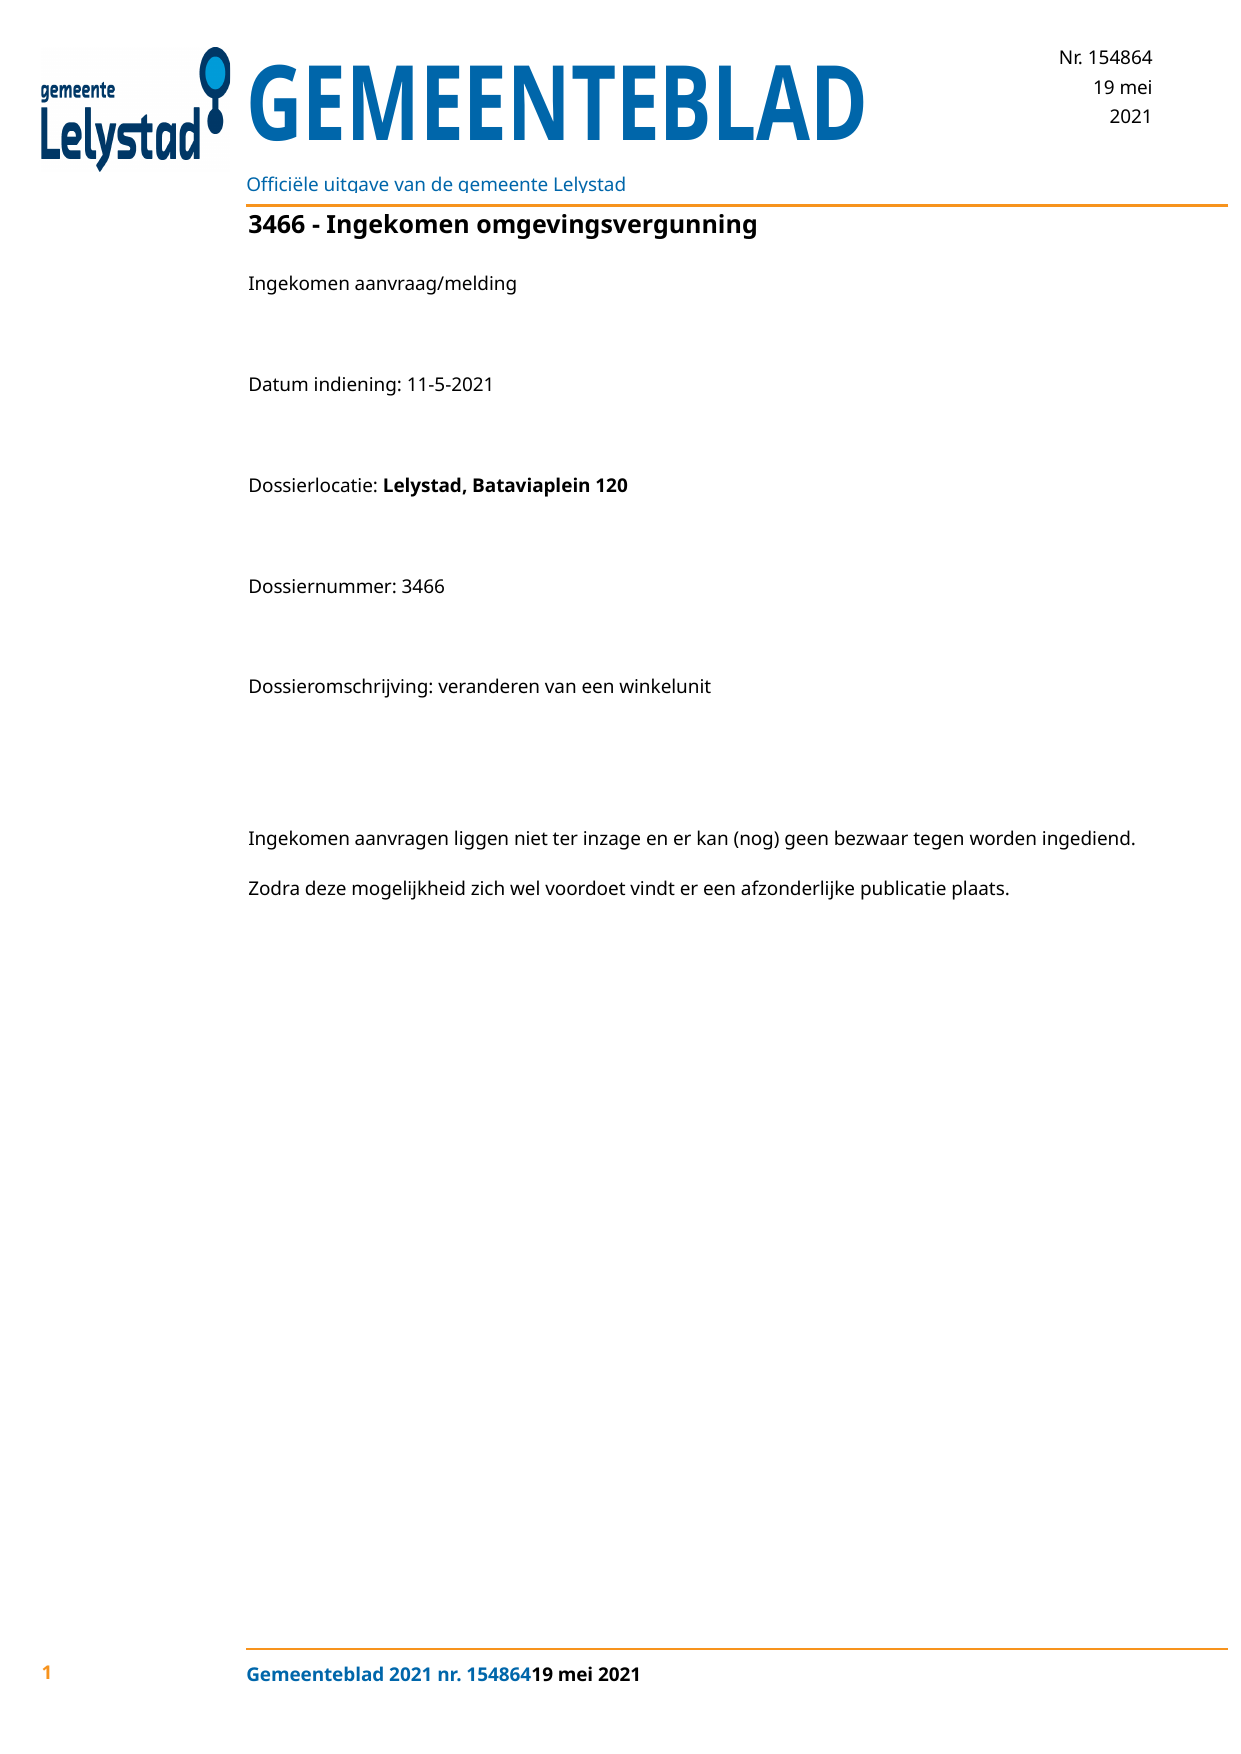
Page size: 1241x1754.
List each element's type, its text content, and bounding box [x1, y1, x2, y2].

text Ingekomen aanvraag/melding [248, 270, 1152, 296]
text 3466 - Ingekomen omgevingsvergunning [248, 207, 1152, 241]
text Ingekomen aanvragen liggen niet ter inzage en er kan (nog) geen bezwaar tegen worden ingediend. [248, 825, 1152, 851]
text Dossierlocatie: Lelystad, Bataviaplein 120 [248, 472, 1152, 498]
text Zodra deze mogelijkheid zich wel voordoet vindt er een afzonderlijke publicatie plaats. [248, 875, 1152, 901]
text Dossiernummer: 3466 [248, 573, 1152, 598]
picture [41, 47, 231, 172]
text Dossieromschrijving: veranderen van een winkelunit [248, 674, 1152, 699]
text Datum indiening: 11-5-2021 [248, 371, 1152, 397]
